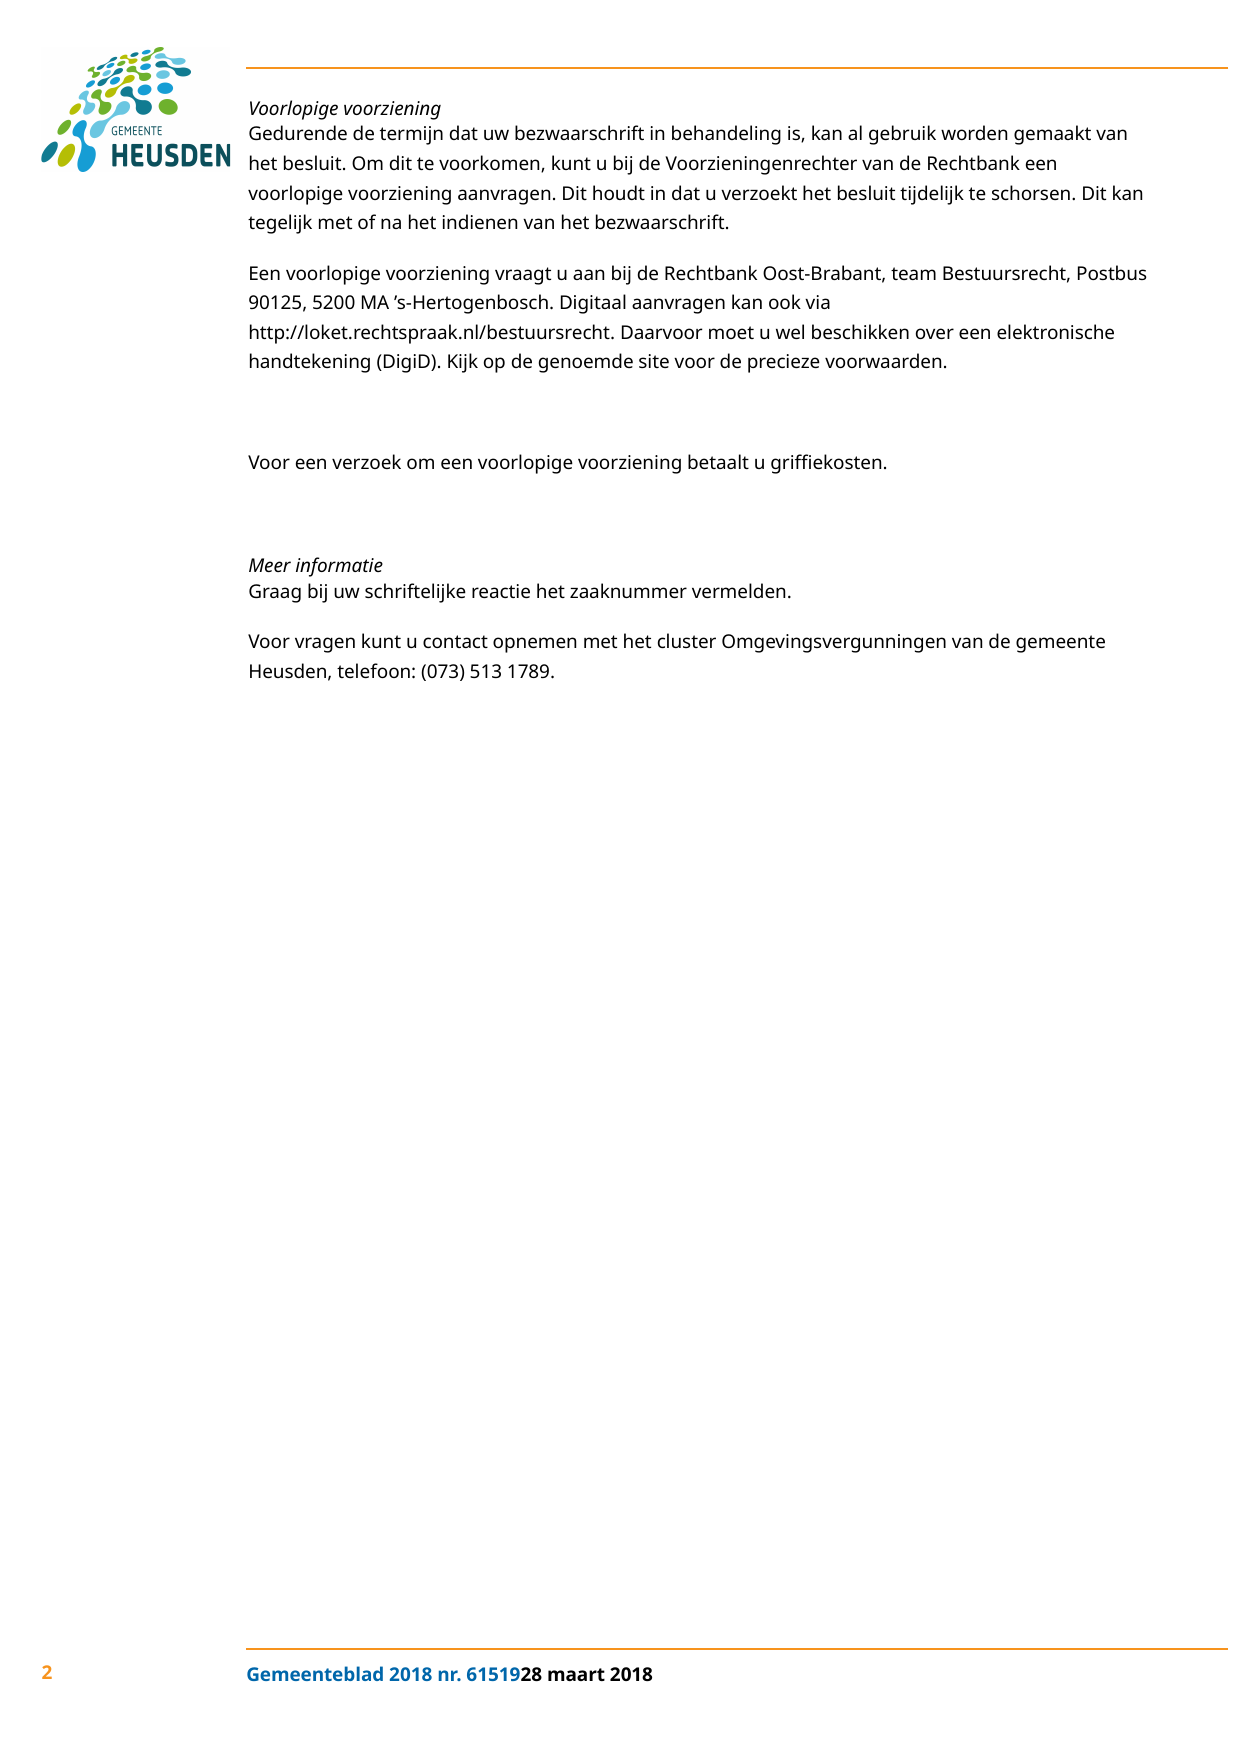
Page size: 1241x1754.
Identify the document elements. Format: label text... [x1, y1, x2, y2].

text Een voorlopige voorziening vraagt u aan bij de Rechtbank Oost-Brabant, team Bestuursrecht, Postbus 90125, 5200 MA ’s-Hertogenbosch. Digitaal aanvragen kan ook via http://loket.rechtspraak.nl/bestuursrecht. Daarvoor moet u wel beschikken over een elektronische handtekening (DigiD). Kijk op de genoemde site voor de precieze voorwaarden. [248, 260, 1152, 374]
text Gedurende de termijn dat uw bezwaarschrift in behandeling is, kan al gebruik worden gemaakt van het besluit. Om dit te voorkomen, kunt u bij de Voorzieningenrechter van de Rechtbank een voorlopige voorziening aanvragen. Dit houdt in dat u verzoekt het besluit tijdelijk te schorsen. Dit kan tegelijk met of na het indienen van het bezwaarschrift. [248, 121, 1152, 235]
text Voor een verzoek om een voorlopige voorziening betaalt u griffiekosten. [248, 449, 1152, 475]
text Voorlopige voorziening [248, 95, 1152, 121]
text Meer informatie [248, 552, 1152, 578]
text Graag bij uw schriftelijke reactie het zaaknummer vermelden. [248, 578, 1152, 604]
text Voor vragen kunt u contact opnemen met het cluster Omgevingsvergunningen van de gemeente Heusden, telefoon: (073) 513 1789. [248, 629, 1152, 684]
picture [41, 47, 231, 172]
